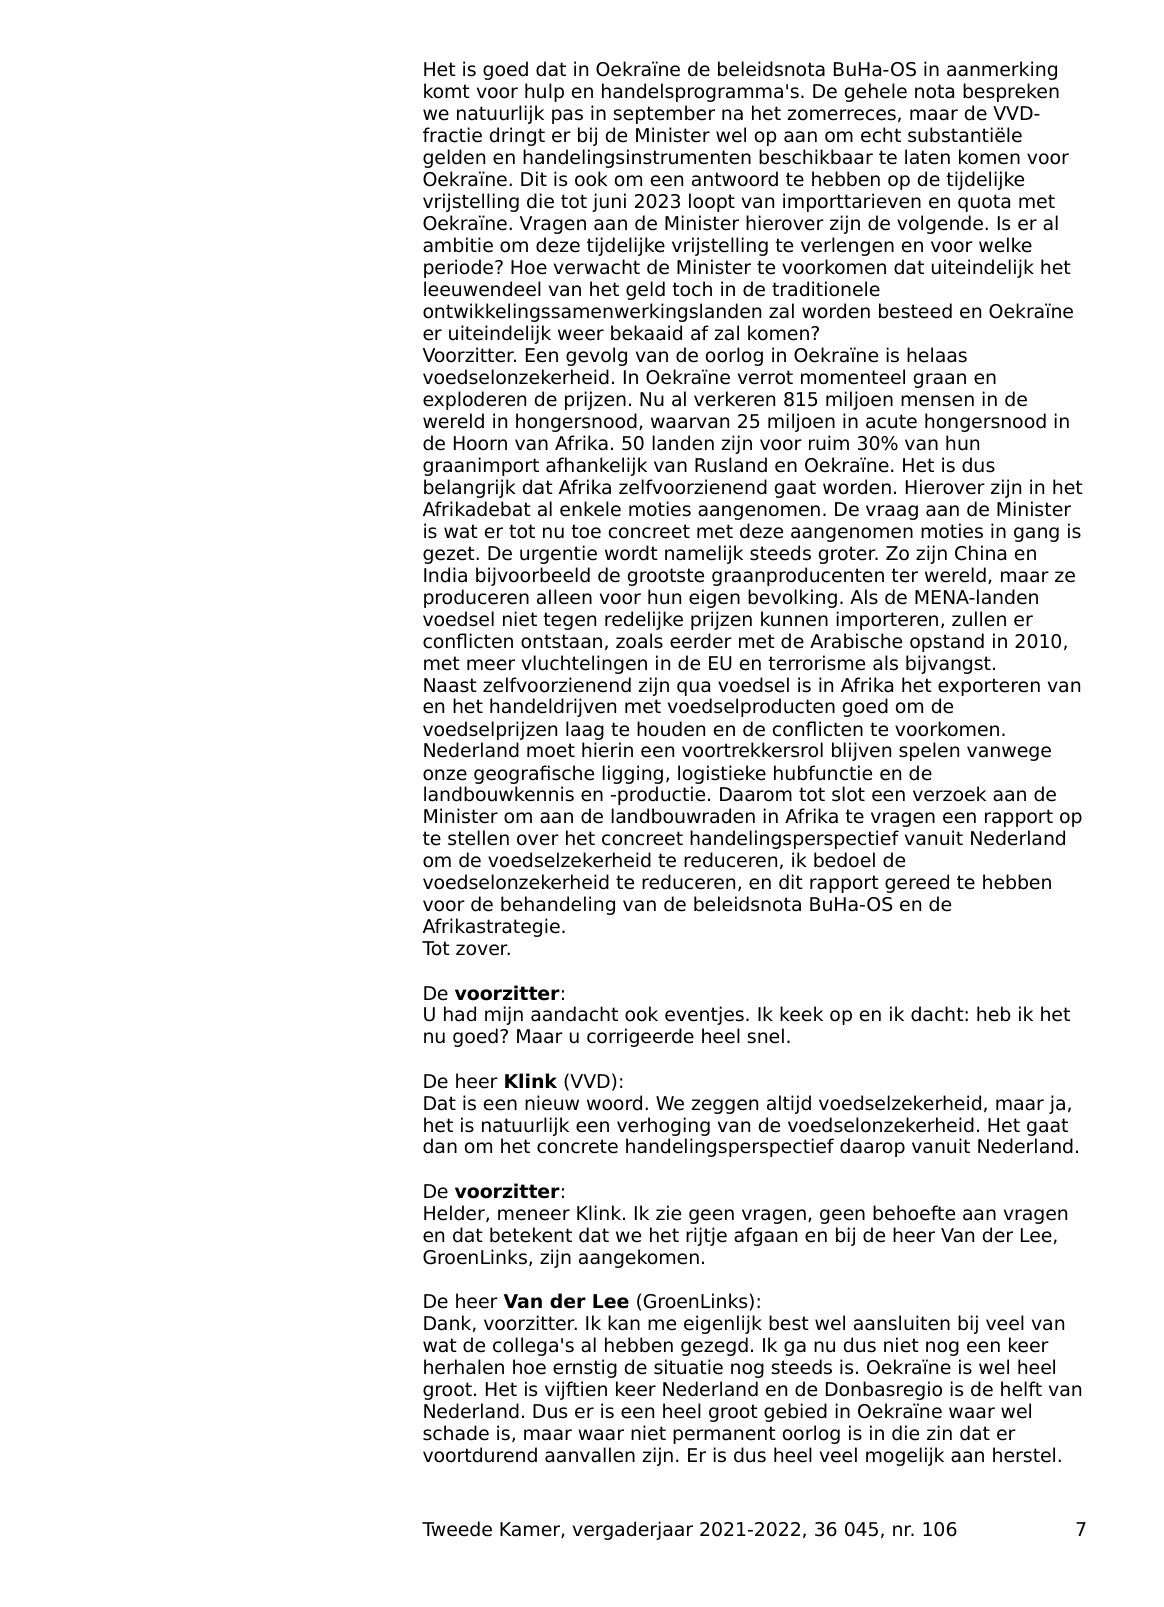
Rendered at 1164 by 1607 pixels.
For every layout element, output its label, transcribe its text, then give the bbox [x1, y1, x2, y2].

text De voorzitter: [422, 1181, 1087, 1203]
text De heer Van der Lee (GroenLinks): [422, 1291, 1087, 1313]
text Dank, voorzitter. Ik kan me eigenlijk best wel aansluiten bij veel van wat de collega's al hebben gezegd. Ik ga nu dus niet nog een keer herhalen hoe ernstig de situatie nog steeds is. Oekraïne is wel heel groot. Het is vijftien keer Nederland en de Donbasregio is de helft van Nederland. Dus er is een heel groot gebied in Oekraïne waar wel schade is, maar waar niet permanent oorlog is in die zin dat er voortdurend aanvallen zijn. Er is dus heel veel mogelijk aan herstel. [422, 1313, 1087, 1467]
text De voorzitter: [422, 982, 1087, 1004]
text Voorzitter. Een gevolg van de oorlog in Oekraïne is helaas voedselonzekerheid. In Oekraïne verrot momenteel graan en exploderen de prijzen. Nu al verkeren 815 miljoen mensen in de wereld in hongersnood, waarvan 25 miljoen in acute hongersnood in de Hoorn van Afrika. 50 landen zijn voor ruim 30% van hun graanimport afhankelijk van Rusland en Oekraïne. Het is dus belangrijk dat Afrika zelfvoorzienend gaat worden. Hierover zijn in het Afrikadebat al enkele moties aangenomen. De vraag aan de Minister is wat er tot nu toe concreet met deze aangenomen moties in gang is gezet. De urgentie wordt namelijk steeds groter. Zo zijn China en India bijvoorbeeld de grootste graanproducenten ter wereld, maar ze produceren alleen voor hun eigen bevolking. Als de MENA-landen voedsel niet tegen redelijke prijzen kunnen importeren, zullen er conflicten ontstaan, zoals eerder met de Arabische opstand in 2010, met meer vluchtelingen in de EU en terrorisme als bijvangst. [422, 345, 1087, 674]
text Het is goed dat in Oekraïne de beleidsnota BuHa-OS in aanmerking komt voor hulp en handelsprogramma's. De gehele nota bespreken we natuurlijk pas in september na het zomerreces, maar de VVD-fractie dringt er bij de Minister wel op aan om echt substantiële gelden en handelingsinstrumenten beschikbaar te laten komen voor Oekraïne. Dit is ook om een antwoord te hebben op de tijdelijke vrijstelling die tot juni 2023 loopt van importtarieven en quota met Oekraïne. Vragen aan de Minister hierover zijn de volgende. Is er al ambitie om deze tijdelijke vrijstelling te verlengen en voor welke periode? Hoe verwacht de Minister te voorkomen dat uiteindelijk het leeuwendeel van het geld toch in de traditionele ontwikkelingssamenwerkingslanden zal worden besteed en Oekraïne er uiteindelijk weer bekaaid af zal komen? [422, 59, 1087, 345]
text U had mijn aandacht ook eventjes. Ik keek op en ik dacht: heb ik het nu goed? Maar u corrigeerde heel snel. [422, 1004, 1087, 1048]
text Naast zelfvoorzienend zijn qua voedsel is in Afrika het exporteren van en het handeldrijven met voedselproducten goed om de voedselprijzen laag te houden en de conflicten te voorkomen. Nederland moet hierin een voortrekkersrol blijven spelen vanwege onze geografische ligging, logistieke hubfunctie en de landbouwkennis en -productie. Daarom tot slot een verzoek aan de Minister om aan de landbouwraden in Afrika te vragen een rapport op te stellen over het concreet handelingsperspectief vanuit Nederland om de voedselzekerheid te reduceren, ik bedoel de voedselonzekerheid te reduceren, en dit rapport gereed te hebben voor de behandeling van de beleidsnota BuHa-OS en de Afrikastrategie. [422, 674, 1087, 938]
text De heer Klink (VVD): [422, 1071, 1087, 1092]
text Tot zover. [422, 938, 1087, 960]
text Helder, meneer Klink. Ik zie geen vragen, geen behoefte aan vragen en dat betekent dat we het rijtje afgaan en bij de heer Van der Lee, GroenLinks, zijn aangekomen. [422, 1203, 1087, 1268]
text Dat is een nieuw woord. We zeggen altijd voedselzekerheid, maar ja, het is natuurlijk een verhoging van de voedselonzekerheid. Het gaat dan om het concrete handelingsperspectief daarop vanuit Nederland. [422, 1092, 1087, 1158]
